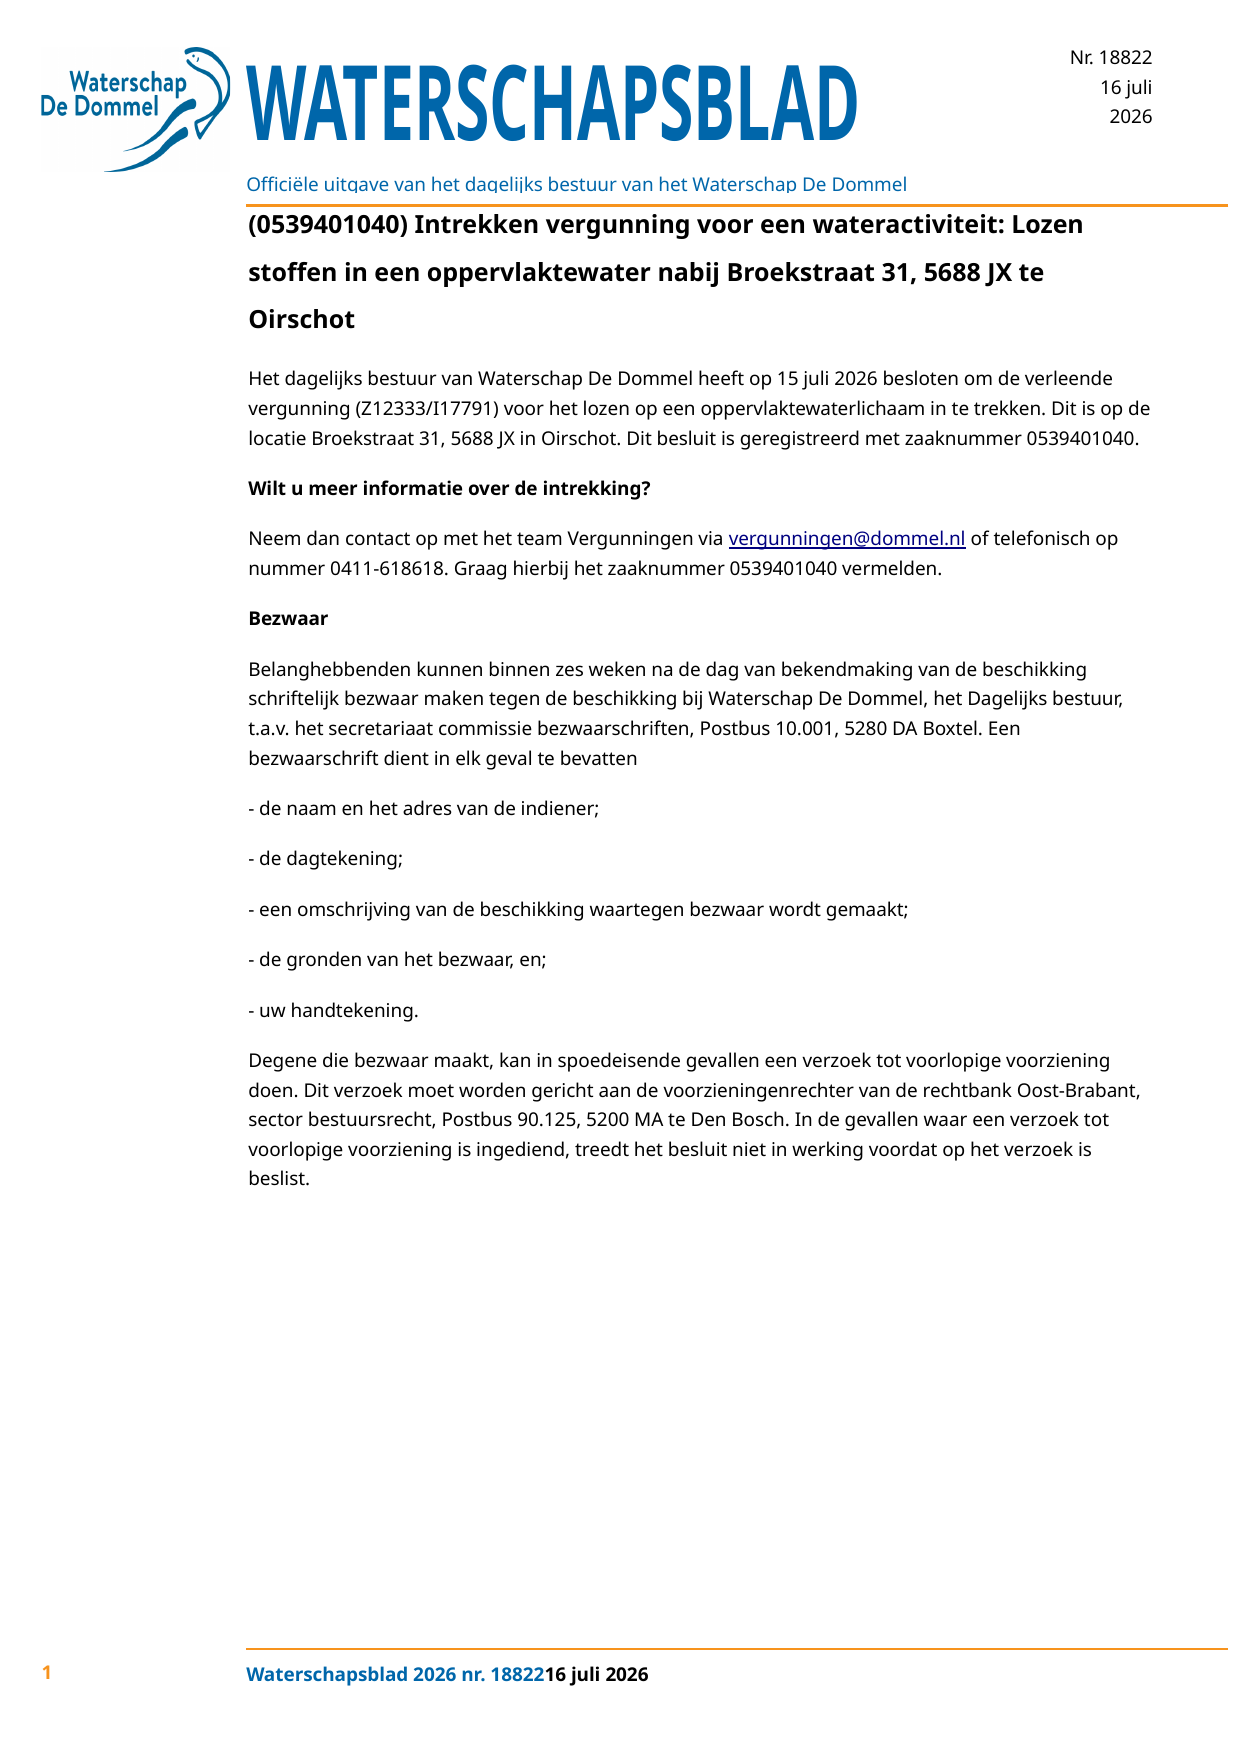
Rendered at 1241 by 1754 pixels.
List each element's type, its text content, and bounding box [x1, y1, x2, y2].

text Degene die bezwaar maakt, kan in spoedeisende gevallen een verzoek tot voorlopige voorziening doen. Dit verzoek moet worden gericht aan de voorzieningenrechter van de rechtbank Oost-Brabant, sector bestuursrecht, Postbus 90.125, 5200 MA te Den Bosch. In de gevallen waar een verzoek tot voorlopige voorziening is ingediend, treedt het besluit niet in werking voordat op het verzoek is beslist. [248, 1047, 1152, 1191]
text Belanghebbenden kunnen binnen zes weken na de dag van bekendmaking van de beschikking schriftelijk bezwaar maken tegen de beschikking bij Waterschap De Dommel, het Dagelijks bestuur, t.a.v. het secretariaat commissie bezwaarschriften, Postbus 10.001, 5280 DA Boxtel. Een bezwaarschrift dient in elk geval te bevatten [248, 656, 1152, 770]
text - de gronden van het bezwaar, en; [248, 946, 1152, 972]
text Het dagelijks bestuur van Waterschap De Dommel heeft op 15 juli 2026 besloten om de verleende vergunning (Z12333/I17791) voor het lozen op een oppervlaktewaterlichaam in te trekken. Dit is op de locatie Broekstraat 31, 5688 JX in Oirschot. Dit besluit is geregistreerd met zaaknummer 0539401040. [248, 366, 1152, 450]
text - een omschrijving van de beschikking waartegen bezwaar wordt gemaakt; [248, 896, 1152, 922]
text Bezwaar [248, 606, 1152, 631]
text (0539401040) Intrekken vergunning voor een wateractiviteit: Lozen stoffen in een oppervlaktewater nabij Broekstraat 31, 5688 JX te Oirschot [248, 207, 1152, 336]
picture [41, 47, 231, 172]
text Neem dan contact op met het team Vergunningen via vergunningen@dommel.nl of telefonisch op nummer 0411-618618. Graag hierbij het zaaknummer 0539401040 vermelden. [248, 526, 1152, 581]
text Wilt u meer informatie over de intrekking? [248, 475, 1152, 501]
picture [198, 118, 210, 131]
picture [204, 47, 231, 76]
text - uw handtekening. [248, 997, 1152, 1022]
text - de dagtekening; [248, 846, 1152, 871]
picture [45, 99, 51, 111]
text - de naam en het adres van de indiener; [248, 795, 1152, 821]
